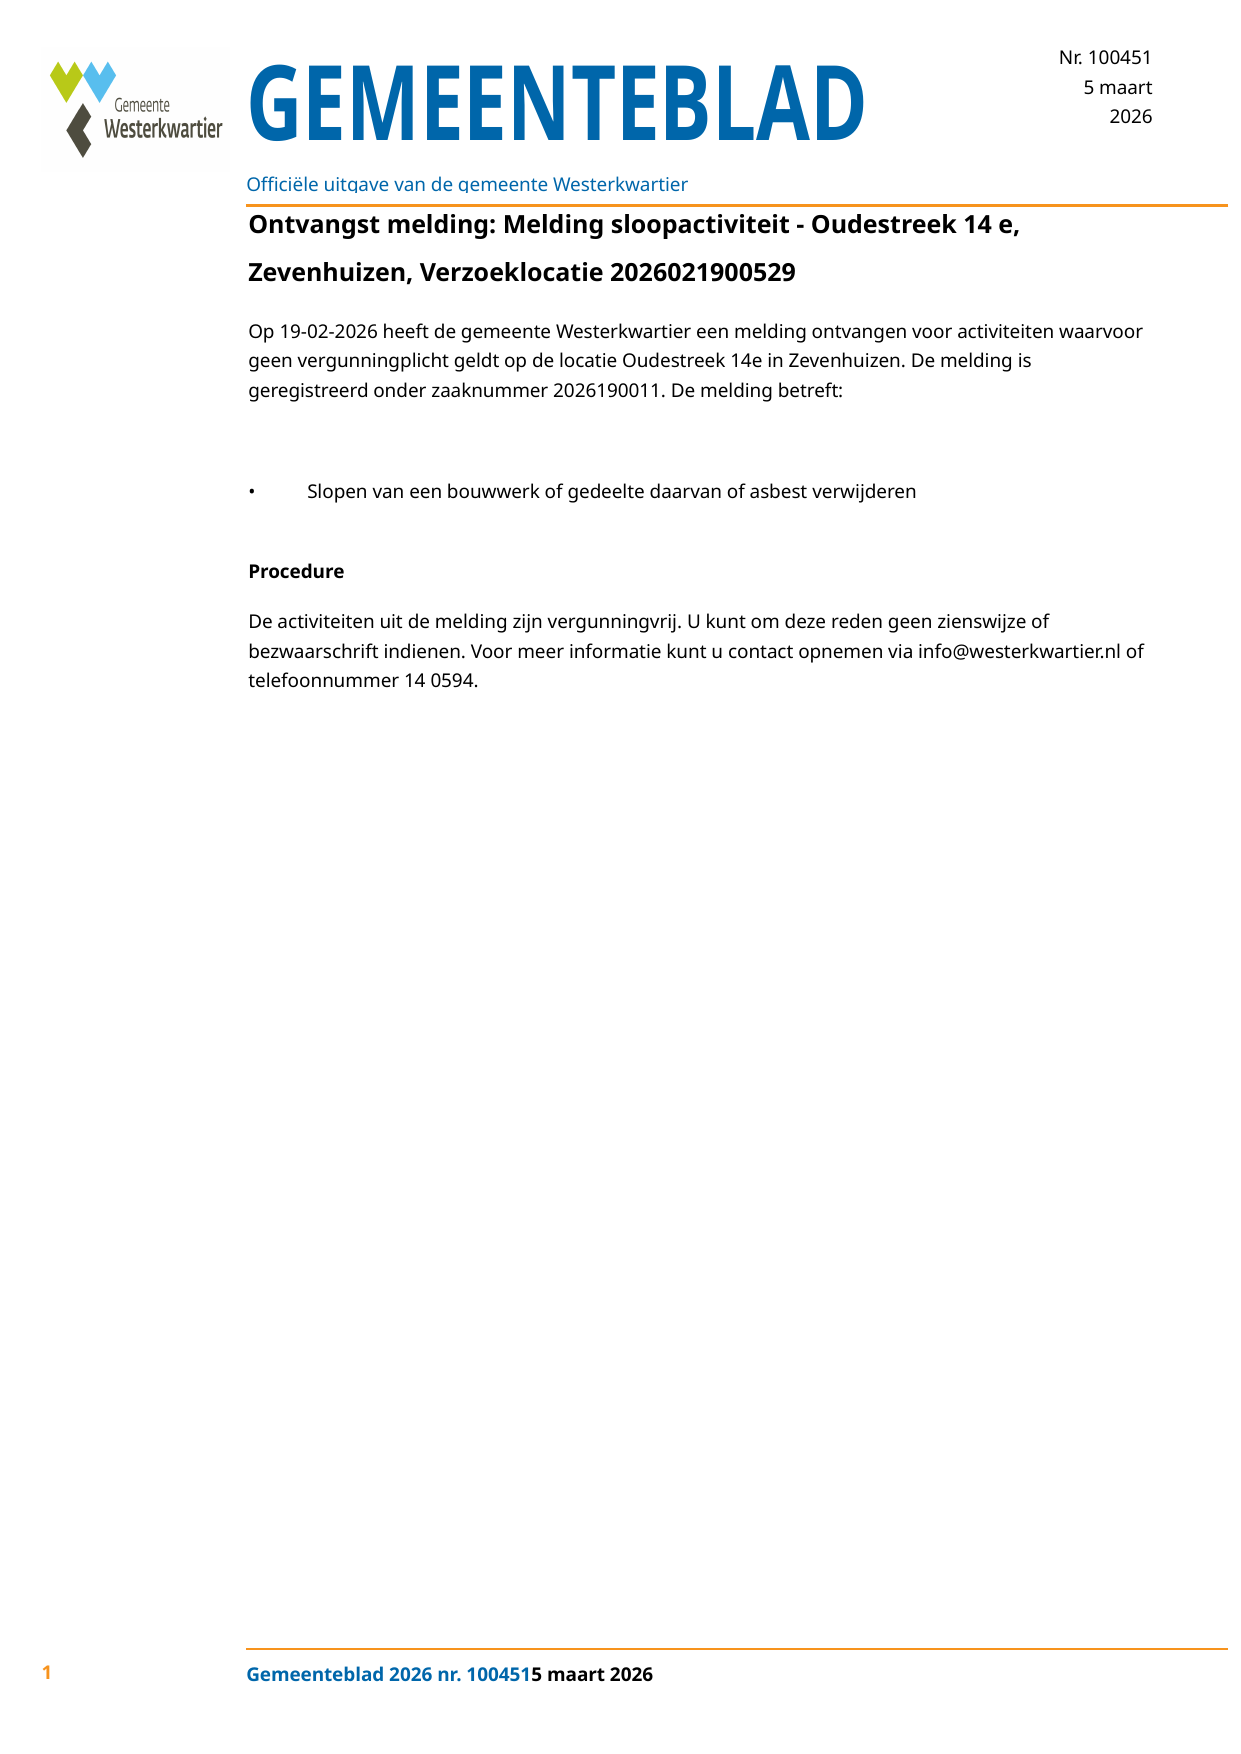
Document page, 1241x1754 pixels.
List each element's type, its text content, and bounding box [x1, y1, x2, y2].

text Procedure [248, 558, 1152, 584]
list Slopen van een bouwwerk of gedeelte daarvan of asbest verwijderen [248, 478, 1152, 504]
picture [41, 47, 231, 172]
text Ontvangst melding: Melding sloopactiviteit - Oudestreek 14 e, Zevenhuizen, Verzoeklocatie 2026021900529 [248, 207, 1152, 288]
text Op 19-02-2026 heeft de gemeente Westerkwartier een melding ontvangen voor activiteiten waarvoor geen vergunningplicht geldt op de locatie Oudestreek 14e in Zevenhuizen. De melding is geregistreerd onder zaaknummer 2026190011. De melding betreft: [248, 318, 1152, 403]
text De activiteiten uit de melding zijn vergunningvrij. U kunt om deze reden geen zienswijze of bezwaarschrift indienen. Voor meer informatie kunt u contact opnemen via info@westerkwartier.nl of telefoonnummer 14 0594. [248, 608, 1152, 693]
